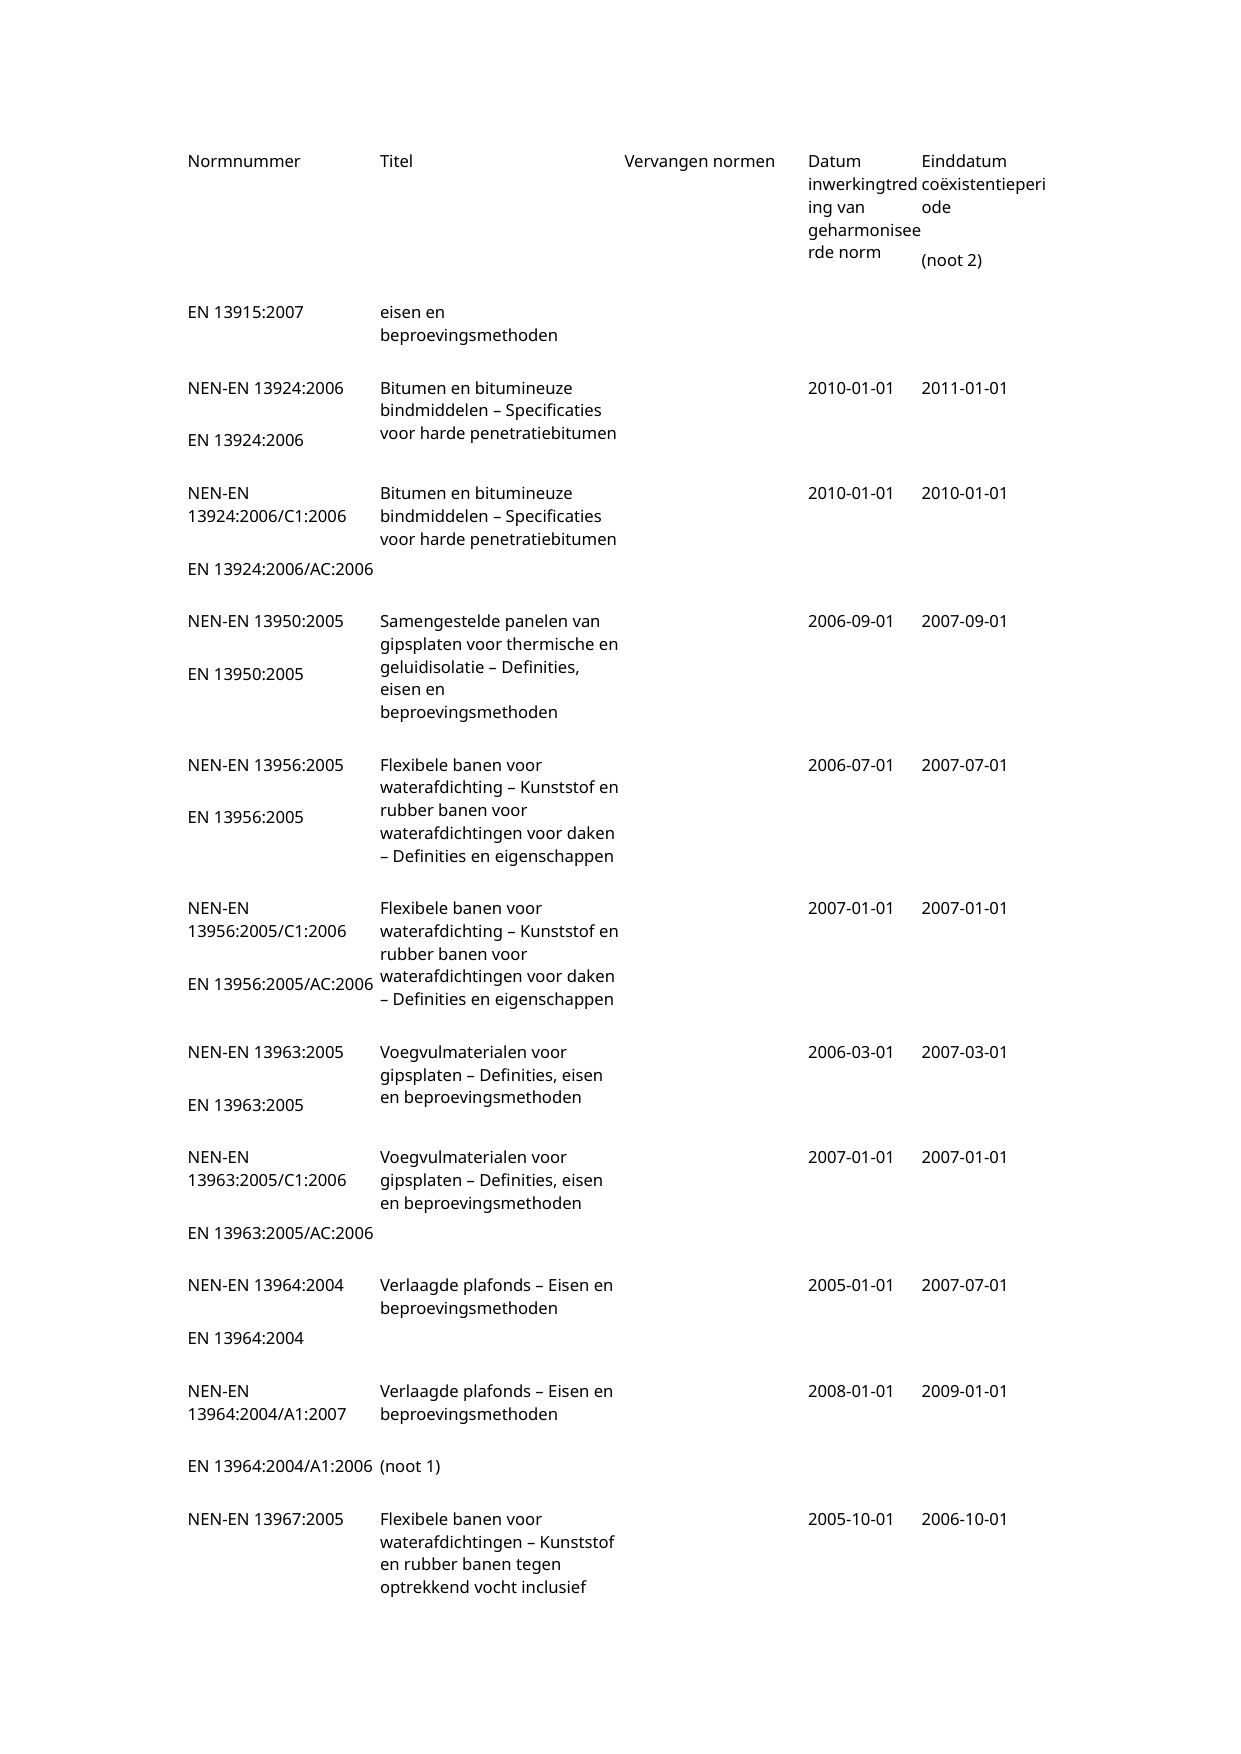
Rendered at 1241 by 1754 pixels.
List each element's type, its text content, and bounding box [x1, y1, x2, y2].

table_cell 2007-01-01 [921, 1146, 1053, 1274]
table_cell [624, 1146, 808, 1274]
table_cell 2010-01-01 [808, 482, 921, 610]
table_cell NEN-EN 13924:2006/C1:2006 EN 13924:2006/AC:2006 [188, 482, 380, 610]
table_cell 2007-01-01 [808, 897, 921, 1040]
table_cell 2006-03-01 [808, 1040, 921, 1146]
table_cell 2006-09-01 [808, 610, 921, 753]
table_cell [624, 753, 808, 897]
table_cell 2005-01-01 [808, 1274, 921, 1379]
table_cell Voegvulmaterialen voor gipsplaten – Definities, eisen en beproevingsmethoden [380, 1040, 624, 1146]
table_cell Bitumen en bitumineuze bindmiddelen – Specificaties voor harde penetratiebitumen [380, 376, 624, 482]
table_cell Verlaagde plafonds – Eisen en beproevingsmethoden [380, 1274, 624, 1379]
table_header Titel [380, 150, 624, 301]
table_cell Verlaagde plafonds – Eisen en beproevingsmethoden (noot 1) [380, 1379, 624, 1507]
table_cell 2011-01-01 [921, 376, 1053, 482]
table_header Einddatum coëxistentieperiode (noot 2) [921, 150, 1053, 301]
table_cell 2007-07-01 [921, 753, 1053, 897]
table_cell 2010-01-01 [921, 482, 1053, 610]
table_cell Samengestelde panelen van gipsplaten voor thermische en geluidisolatie – Definities, eisen en beproevingsmethoden [380, 610, 624, 753]
table_cell NEN-EN 13950:2005 EN 13950:2005 [188, 610, 380, 753]
table_cell [624, 1274, 808, 1379]
table_cell [624, 897, 808, 1040]
table_cell NEN-EN 13963:2005 EN 13963:2005 [188, 1040, 380, 1146]
table_cell Flexibele banen voor waterafdichtingen – Kunststof en rubber banen tegen optrekkend vocht inclusief [380, 1508, 624, 1598]
table_cell 2006-10-01 [921, 1508, 1053, 1598]
table_cell 2007-01-01 [808, 1146, 921, 1274]
table_header Datum inwerkingtreding van geharmoniseerde norm [808, 150, 921, 301]
table_cell EN 13915:2007 [188, 301, 380, 376]
table_cell [624, 1508, 808, 1598]
table_cell NEN-EN 13956:2005/C1:2006 EN 13956:2005/AC:2006 [188, 897, 380, 1040]
table_cell eisen en beproevingsmethoden [380, 301, 624, 376]
table_cell 2007-01-01 [921, 897, 1053, 1040]
table_cell [624, 301, 808, 376]
table_cell 2008-01-01 [808, 1379, 921, 1507]
table_cell Voegvulmaterialen voor gipsplaten – Definities, eisen en beproevingsmethoden [380, 1146, 624, 1274]
table_cell 2006-07-01 [808, 753, 921, 897]
table_cell [808, 301, 921, 376]
table_cell Flexibele banen voor waterafdichting – Kunststof en rubber banen voor waterafdichtingen voor daken – Definities en eigenschappen [380, 897, 624, 1040]
table_cell Flexibele banen voor waterafdichting – Kunststof en rubber banen voor waterafdichtingen voor daken – Definities en eigenschappen [380, 753, 624, 897]
table_cell [624, 482, 808, 610]
table_cell [624, 1379, 808, 1507]
table_cell 2007-03-01 [921, 1040, 1053, 1146]
table_cell NEN-EN 13924:2006 EN 13924:2006 [188, 376, 380, 482]
table_cell 2009-01-01 [921, 1379, 1053, 1507]
table_header Normnummer [188, 150, 380, 301]
table_cell [921, 301, 1053, 376]
table_cell [624, 610, 808, 753]
table_cell 2007-09-01 [921, 610, 1053, 753]
table_cell 2010-01-01 [808, 376, 921, 482]
table_cell 2007-07-01 [921, 1274, 1053, 1379]
table_cell Bitumen en bitumineuze bindmiddelen – Specificaties voor harde penetratiebitumen [380, 482, 624, 610]
table_cell NEN-EN 13956:2005 EN 13956:2005 [188, 753, 380, 897]
table_cell 2005-10-01 [808, 1508, 921, 1598]
table_header Vervangen normen [624, 150, 808, 301]
table_cell NEN-EN 13963:2005/C1:2006 EN 13963:2005/AC:2006 [188, 1146, 380, 1274]
table_cell NEN-EN 13964:2004/A1:2007 EN 13964:2004/A1:2006 [188, 1379, 380, 1507]
table_cell NEN-EN 13964:2004 EN 13964:2004 [188, 1274, 380, 1379]
table_cell NEN-EN 13967:2005 [188, 1508, 380, 1598]
table_cell [624, 1040, 808, 1146]
table_cell [624, 376, 808, 482]
